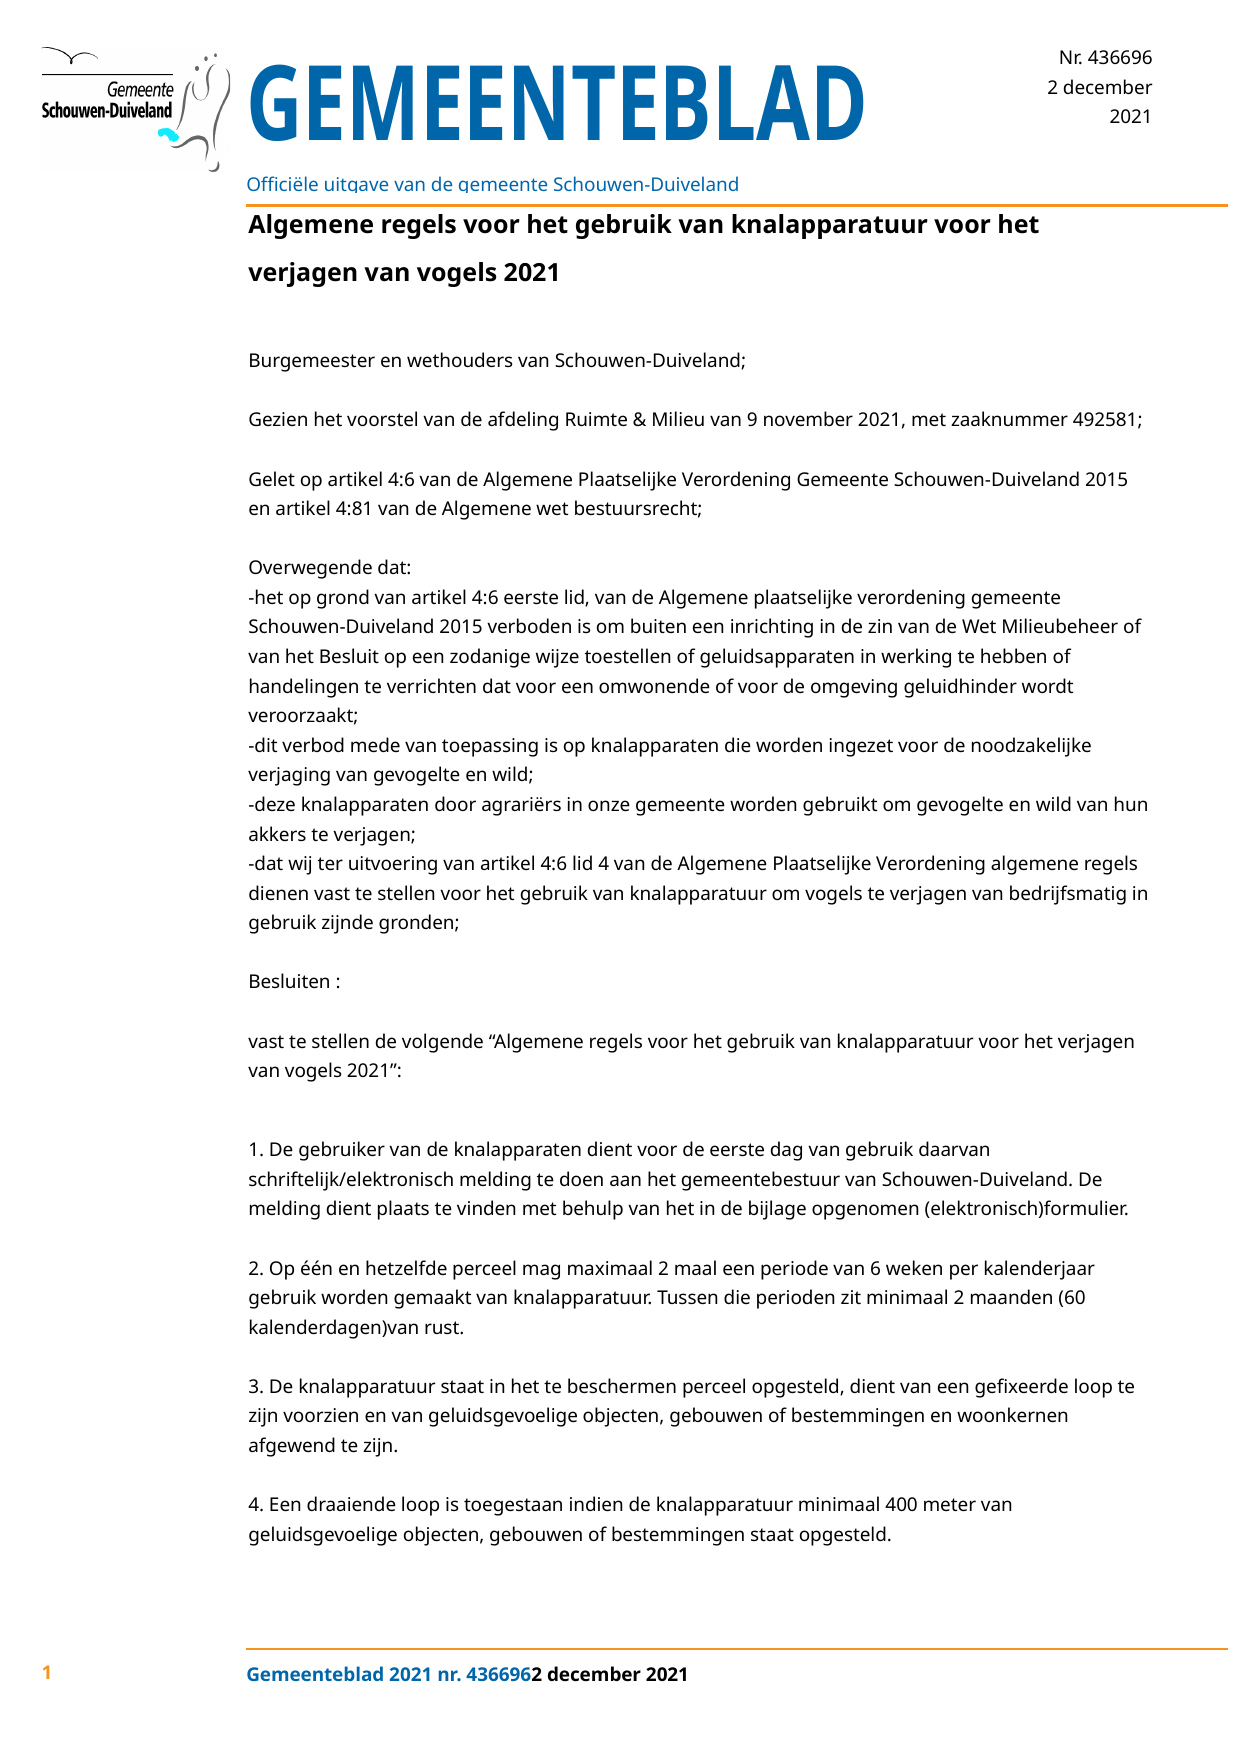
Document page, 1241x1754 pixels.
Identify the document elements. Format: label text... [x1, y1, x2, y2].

text vast te stellen de volgende “Algemene regels voor het gebruik van knalapparatuur voor het verjagen van vogels 2021”: [248, 1028, 1152, 1083]
text 3. De knalapparatuur staat in het te beschermen perceel opgesteld, dient van een gefixeerde loop te zijn voorzien en van geluidsgevoelige objecten, gebouwen of bestemmingen en woonkernen afgewend te zijn. [248, 1373, 1152, 1458]
text 4. Een draaiende loop is toegestaan indien de knalapparatuur minimaal 400 meter van geluidsgevoelige objecten, gebouwen of bestemmingen staat opgesteld. [248, 1491, 1152, 1547]
text -dat wij ter uitvoering van artikel 4:6 lid 4 van de Algemene Plaatselijke Verordening algemene regels dienen vast te stellen voor het gebruik van knalapparatuur om vogels te verjagen van bedrijfsmatig in gebruik zijnde gronden; [248, 850, 1152, 935]
text -dit verbod mede van toepassing is op knalapparaten die worden ingezet voor de noodzakelijke verjaging van gevogelte en wild; [248, 732, 1152, 787]
text -het op grond van artikel 4:6 eerste lid, van de Algemene plaatselijke verordening gemeente Schouwen-Duiveland 2015 verboden is om buiten een inrichting in de zin van de Wet Milieubeheer of van het Besluit op een zodanige wijze toestellen of geluidsapparaten in werking te hebben of handelingen te verrichten dat voor een omwonende of voor de omgeving geluidhinder wordt veroorzaakt; [248, 584, 1152, 728]
picture [41, 47, 231, 172]
text Overwegende dat: [248, 554, 1152, 580]
text -deze knalapparaten door agrariërs in onze gemeente worden gebruikt om gevogelte en wild van hun akkers te verjagen; [248, 791, 1152, 847]
text Gezien het voorstel van de afdeling Ruimte & Milieu van 9 november 2021, met zaaknummer 492581; [248, 407, 1152, 432]
text Burgemeester en wethouders van Schouwen-Duiveland; [248, 347, 1152, 373]
text Algemene regels voor het gebruik van knalapparatuur voor het verjagen van vogels 2021 [248, 207, 1152, 288]
text Besluiten : [248, 969, 1152, 994]
text 1. De gebruiker van de knalapparaten dient voor de eerste dag van gebruik daarvan schriftelijk/elektronisch melding te doen aan het gemeentebestuur van Schouwen-Duiveland. De melding dient plaats te vinden met behulp van het in de bijlage opgenomen (elektronisch)formulier. [248, 1136, 1152, 1221]
text Gelet op artikel 4:6 van de Algemene Plaatselijke Verordening Gemeente Schouwen-Duiveland 2015 en artikel 4:81 van de Algemene wet bestuursrecht; [248, 466, 1152, 521]
text 2. Op één en hetzelfde perceel mag maximaal 2 maal een periode van 6 weken per kalenderjaar gebruik worden gemaakt van knalapparatuur. Tussen die perioden zit minimaal 2 maanden (60 kalenderdagen)van rust. [248, 1255, 1152, 1339]
